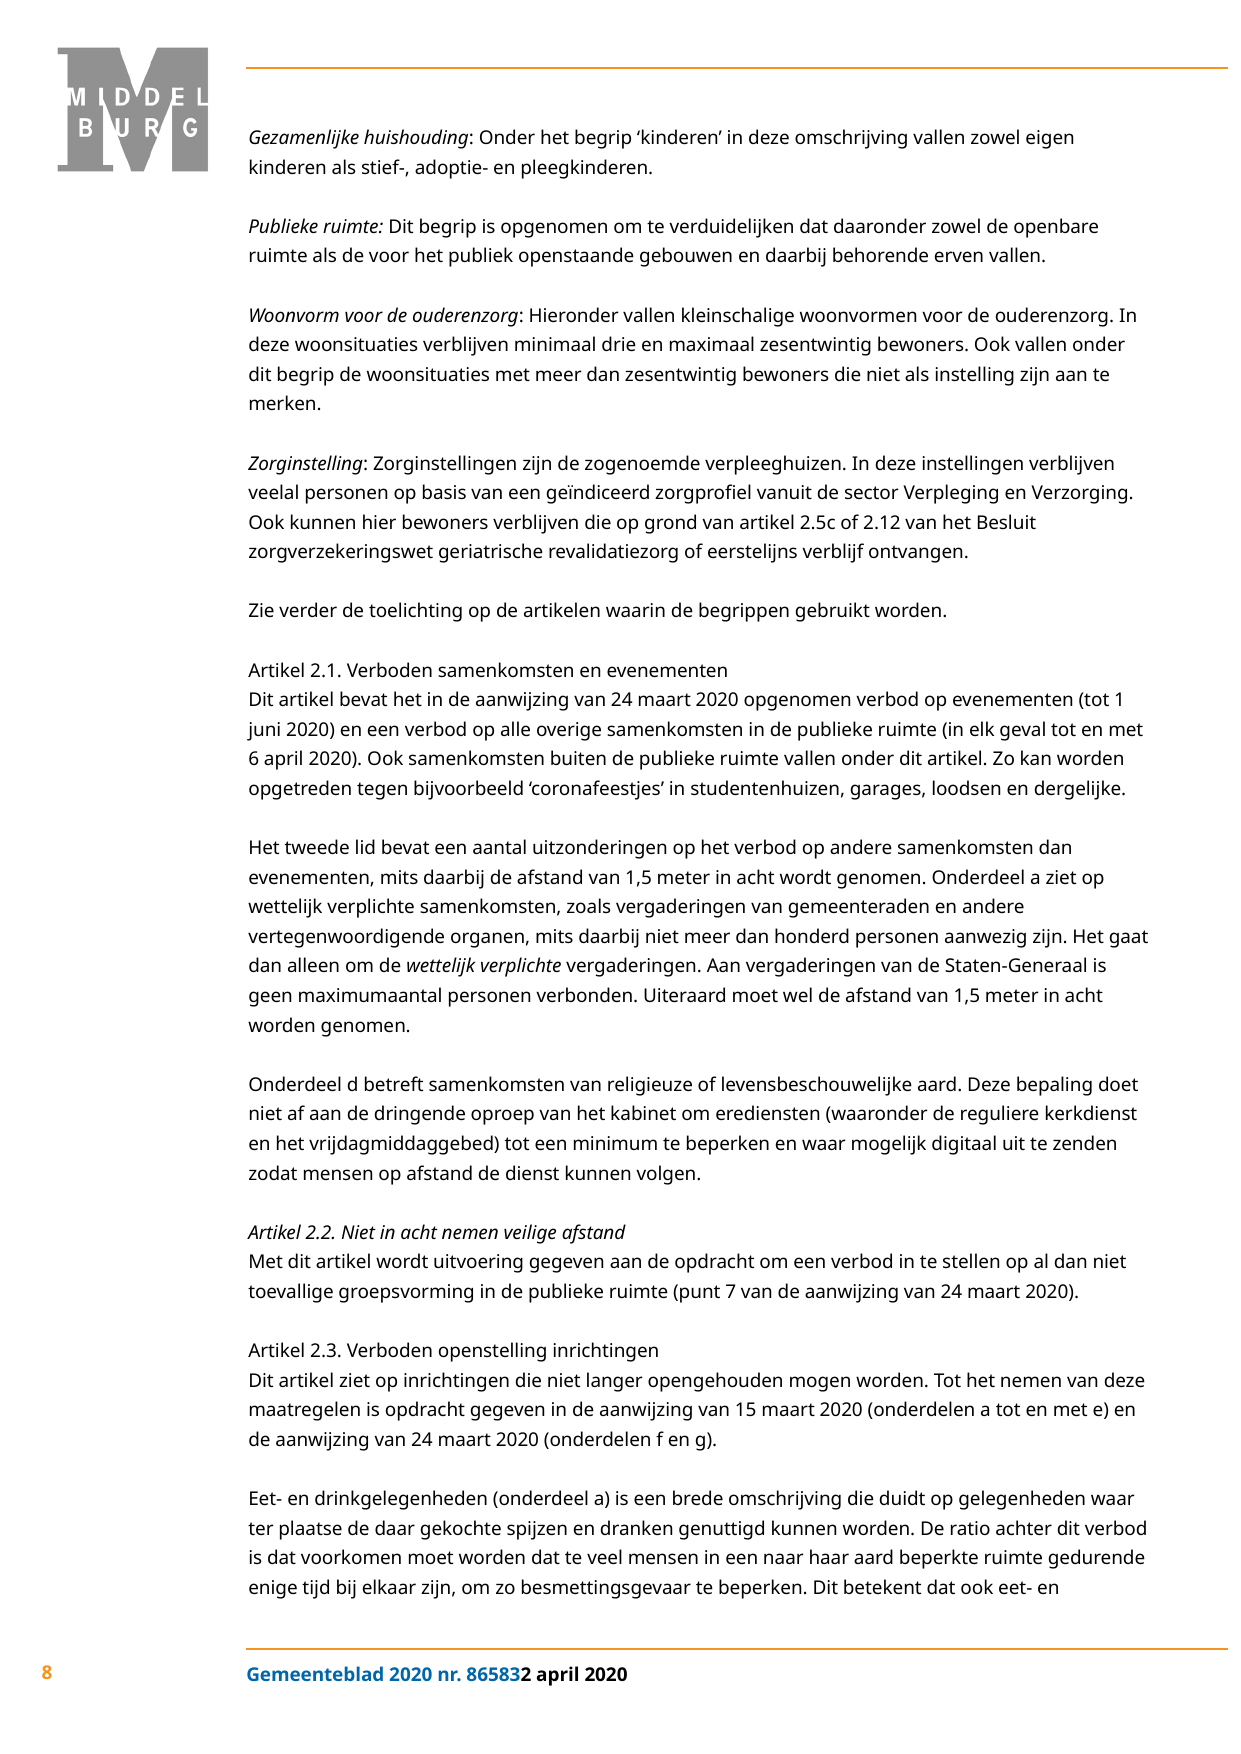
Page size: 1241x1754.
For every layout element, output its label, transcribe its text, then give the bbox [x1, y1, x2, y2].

text Met dit artikel wordt uitvoering gegeven aan de opdracht om een verbod in te stellen op al dan niet toevallige groepsvorming in de publieke ruimte (punt 7 van de aanwijzing van 24 maart 2020). [248, 1248, 1152, 1304]
text Artikel 2.3. Verboden openstelling inrichtingen [248, 1337, 1152, 1363]
text Dit artikel ziet op inrichtingen die niet langer opengehouden mogen worden. Tot het nemen van deze maatregelen is opdracht gegeven in de aanwijzing van 15 maart 2020 (onderdelen a tot en met e) en de aanwijzing van 24 maart 2020 (onderdelen f en g). [248, 1367, 1152, 1452]
picture [41, 47, 231, 172]
text Dit artikel bevat het in de aanwijzing van 24 maart 2020 opgenomen verbod op evenementen (tot 1 juni 2020) en een verbod op alle overige samenkomsten in de publieke ruimte (in elk geval tot en met 6 april 2020). Ook samenkomsten buiten de publieke ruimte vallen onder dit artikel. Zo kan worden opgetreden tegen bijvoorbeeld ‘coronafeestjes’ in studentenhuizen, garages, loodsen en dergelijke. [248, 686, 1152, 801]
text Publieke ruimte: Dit begrip is opgenomen om te verduidelijken dat daaronder zowel de openbare ruimte als de voor het publiek openstaande gebouwen en daarbij behorende erven vallen. [248, 213, 1152, 268]
text Gezamenlijke huishouding: Onder het begrip ‘kinderen’ in deze omschrijving vallen zowel eigen kinderen als stief-, adoptie- en pleegkinderen. [248, 124, 1152, 180]
text Eet- en drinkgelegenheden (onderdeel a) is een brede omschrijving die duidt op gelegenheden waar ter plaatse de daar gekochte spijzen en dranken genuttigd kunnen worden. De ratio achter dit verbod is dat voorkomen moet worden dat te veel mensen in een naar haar aard beperkte ruimte gedurende enige tijd bij elkaar zijn, om zo besmettingsgevaar te beperken. Dit betekent dat ook eet- en [248, 1485, 1152, 1600]
text Artikel 2.2. Niet in acht nemen veilige afstand [248, 1219, 1152, 1245]
text Artikel 2.1. Verboden samenkomsten en evenementen [248, 657, 1152, 683]
text Het tweede lid bevat een aantal uitzonderingen op het verbod op andere samenkomsten dan evenementen, mits daarbij de afstand van 1,5 meter in acht wordt genomen. Onderdeel a ziet op wettelijk verplichte samenkomsten, zoals vergaderingen van gemeenteraden en andere vertegenwoordigende organen, mits daarbij niet meer dan honderd personen aanwezig zijn. Het gaat dan alleen om de wettelijk verplichte vergaderingen. Aan vergaderingen van de Staten-Generaal is geen maximumaantal personen verbonden. Uiteraard moet wel de afstand van 1,5 meter in acht worden genomen. [248, 834, 1152, 1038]
text Woonvorm voor de ouderenzorg: Hieronder vallen kleinschalige woonvormen voor de ouderenzorg. In deze woonsituaties verblijven minimaal drie en maximaal zesentwintig bewoners. Ook vallen onder dit begrip de woonsituaties met meer dan zesentwintig bewoners die niet als instelling zijn aan te merken. [248, 302, 1152, 416]
text Onderdeel d betreft samenkomsten van religieuze of levensbeschouwelijke aard. Deze bepaling doet niet af aan de dringende oproep van het kabinet om erediensten (waaronder de reguliere kerkdienst en het vrijdagmiddaggebed) tot een minimum te beperken en waar mogelijk digitaal uit te zenden zodat mensen op afstand de dienst kunnen volgen. [248, 1071, 1152, 1186]
text Zorginstelling: Zorginstellingen zijn de zogenoemde verpleeghuizen. In deze instellingen verblijven veelal personen op basis van een geïndiceerd zorgprofiel vanuit de sector Verpleging en Verzorging. Ook kunnen hier bewoners verblijven die op grond van artikel 2.5c of 2.12 van het Besluit zorgverzekeringswet geriatrische revalidatiezorg of eerstelijns verblijf ontvangen. [248, 450, 1152, 564]
text Zie verder de toelichting op de artikelen waarin de begrippen gebruikt worden. [248, 598, 1152, 623]
